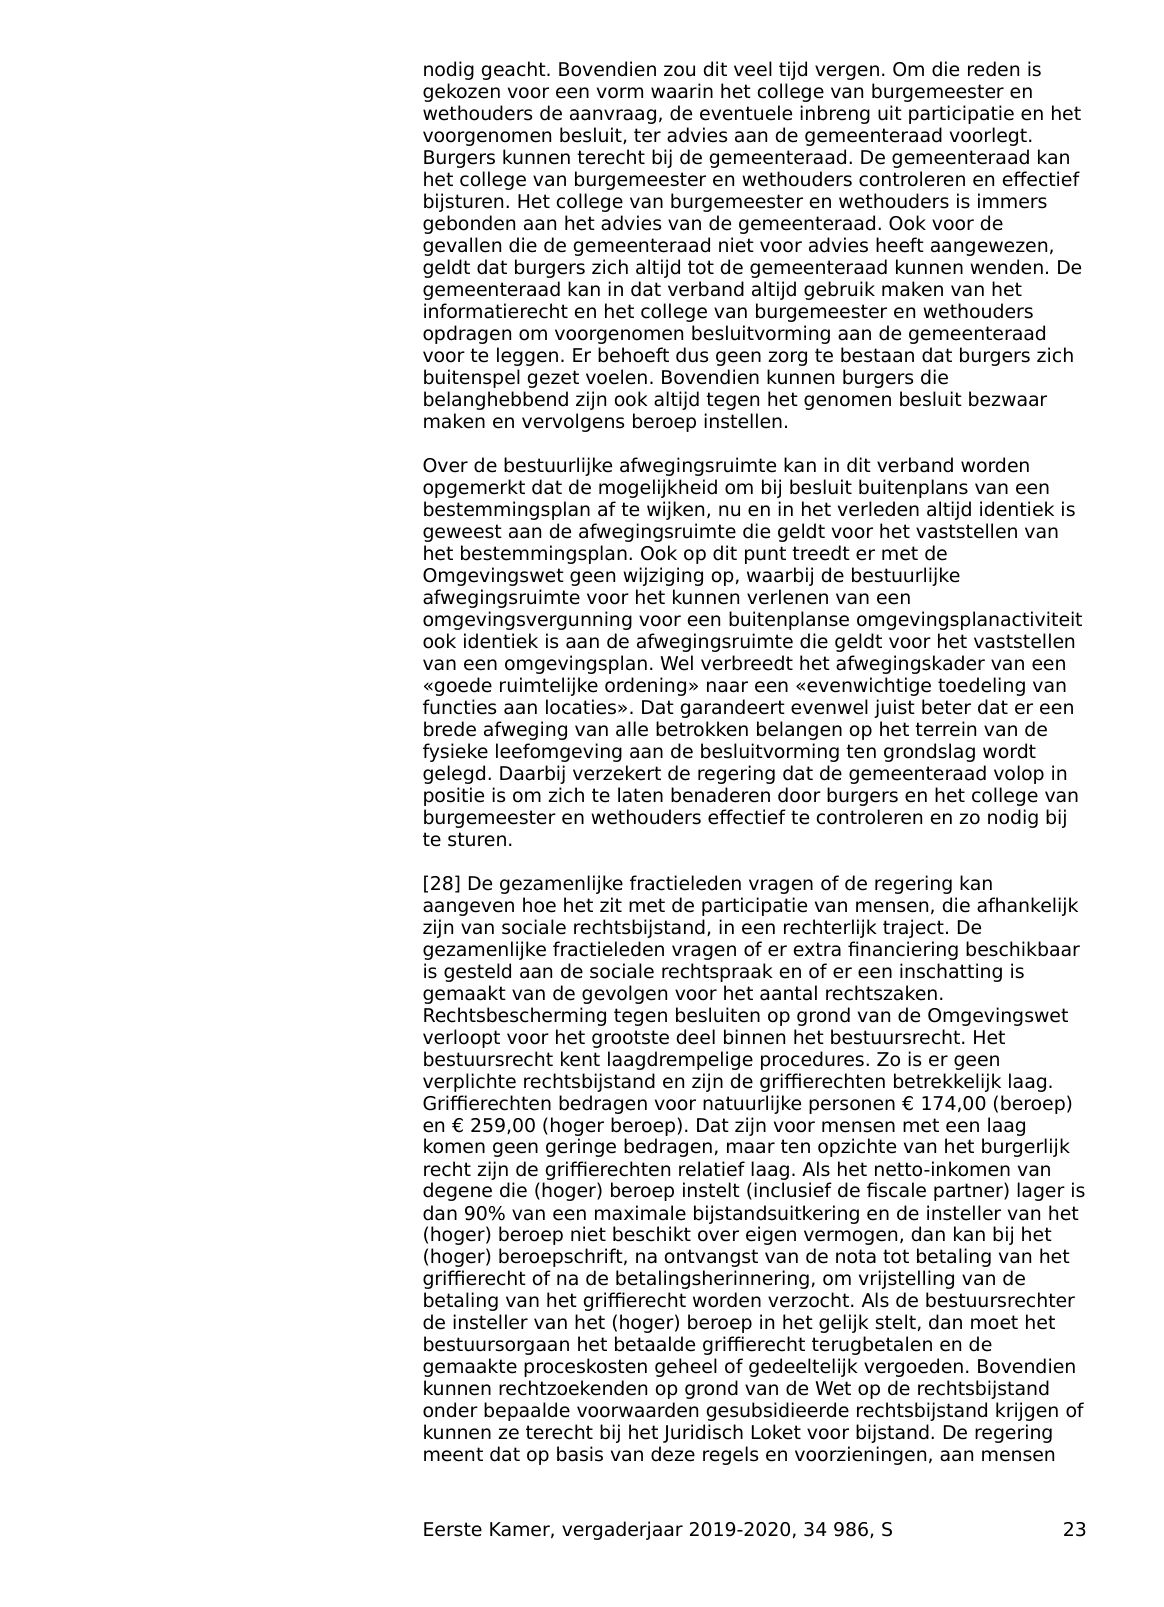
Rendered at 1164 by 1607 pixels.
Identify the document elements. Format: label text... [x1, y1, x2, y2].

text Rechtsbescherming tegen besluiten op grond van de Omgevingswet verloopt voor het grootste deel binnen het bestuursrecht. Het bestuursrecht kent laagdrempelige procedures. Zo is er geen verplichte rechtsbijstand en zijn de griffierechten betrekkelijk laag. Griffierechten bedragen voor natuurlijke personen € 174,00 (beroep) en € 259,00 (hoger beroep). Dat zijn voor mensen met een laag komen geen geringe bedragen, maar ten opzichte van het burgerlijk recht zijn de griffierechten relatief laag. Als het netto-inkomen van degene die (hoger) beroep instelt (inclusief de fiscale partner) lager is dan 90% van een maximale bijstandsuitkering en de insteller van het (hoger) beroep niet beschikt over eigen vermogen, dan kan bij het (hoger) beroepschrift, na ontvangst van de nota tot betaling van het griffierecht of na de betalingsherinnering, om vrijstelling van de betaling van het griffierecht worden verzocht. Als de bestuursrechter de insteller van het (hoger) beroep in het gelijk stelt, dan moet het bestuursorgaan het betaalde griffierecht terugbetalen en de gemaakte proceskosten geheel of gedeeltelijk vergoeden. Bovendien kunnen rechtzoekenden op grond van de Wet op de rechtsbijstand onder bepaalde voorwaarden gesubsidieerde rechtsbijstand krijgen of kunnen ze terecht bij het Juridisch Loket voor bijstand. De regering meent dat op basis van deze regels en voorzieningen, aan mensen [422, 1004, 1087, 1466]
text nodig geacht. Bovendien zou dit veel tijd vergen. Om die reden is gekozen voor een vorm waarin het college van burgemeester en wethouders de aanvraag, de eventuele inbreng uit participatie en het voorgenomen besluit, ter advies aan de gemeenteraad voorlegt. Burgers kunnen terecht bij de gemeenteraad. De gemeenteraad kan het college van burgemeester en wethouders controleren en effectief bijsturen. Het college van burgemeester en wethouders is immers gebonden aan het advies van de gemeenteraad. Ook voor de gevallen die de gemeenteraad niet voor advies heeft aangewezen, geldt dat burgers zich altijd tot de gemeenteraad kunnen wenden. De gemeenteraad kan in dat verband altijd gebruik maken van het informatierecht en het college van burgemeester en wethouders opdragen om voorgenomen besluitvorming aan de gemeenteraad voor te leggen. Er behoeft dus geen zorg te bestaan dat burgers zich buitenspel gezet voelen. Bovendien kunnen burgers die belanghebbend zijn ook altijd tegen het genomen besluit bezwaar maken en vervolgens beroep instellen. [422, 59, 1087, 433]
text [28] De gezamenlijke fractieleden vragen of de regering kan aangeven hoe het zit met de participatie van mensen, die afhankelijk zijn van sociale rechtsbijstand, in een rechterlijk traject. De gezamenlijke fractieleden vragen of er extra financiering beschikbaar is gesteld aan de sociale rechtspraak en of er een inschatting is gemaakt van de gevolgen voor het aantal rechtszaken. [422, 873, 1087, 1004]
text Over de bestuurlijke afwegingsruimte kan in dit verband worden opgemerkt dat de mogelijkheid om bij besluit buitenplans van een bestemmingsplan af te wijken, nu en in het verleden altijd identiek is geweest aan de afwegingsruimte die geldt voor het vaststellen van het bestemmingsplan. Ook op dit punt treedt er met de Omgevingswet geen wijziging op, waarbij de bestuurlijke afwegingsruimte voor het kunnen verlenen van een omgevingsvergunning voor een buitenplanse omgevingsplanactiviteit ook identiek is aan de afwegingsruimte die geldt voor het vaststellen van een omgevingsplan. Wel verbreedt het afwegingskader van een «goede ruimtelijke ordening» naar een «evenwichtige toedeling van functies aan locaties». Dat garandeert evenwel juist beter dat er een brede afweging van alle betrokken belangen op het terrein van de fysieke leefomgeving aan de besluitvorming ten grondslag wordt gelegd. Daarbij verzekert de regering dat de gemeenteraad volop in positie is om zich te laten benaderen door burgers en het college van burgemeester en wethouders effectief te controleren en zo nodig bij te sturen. [422, 455, 1087, 851]
